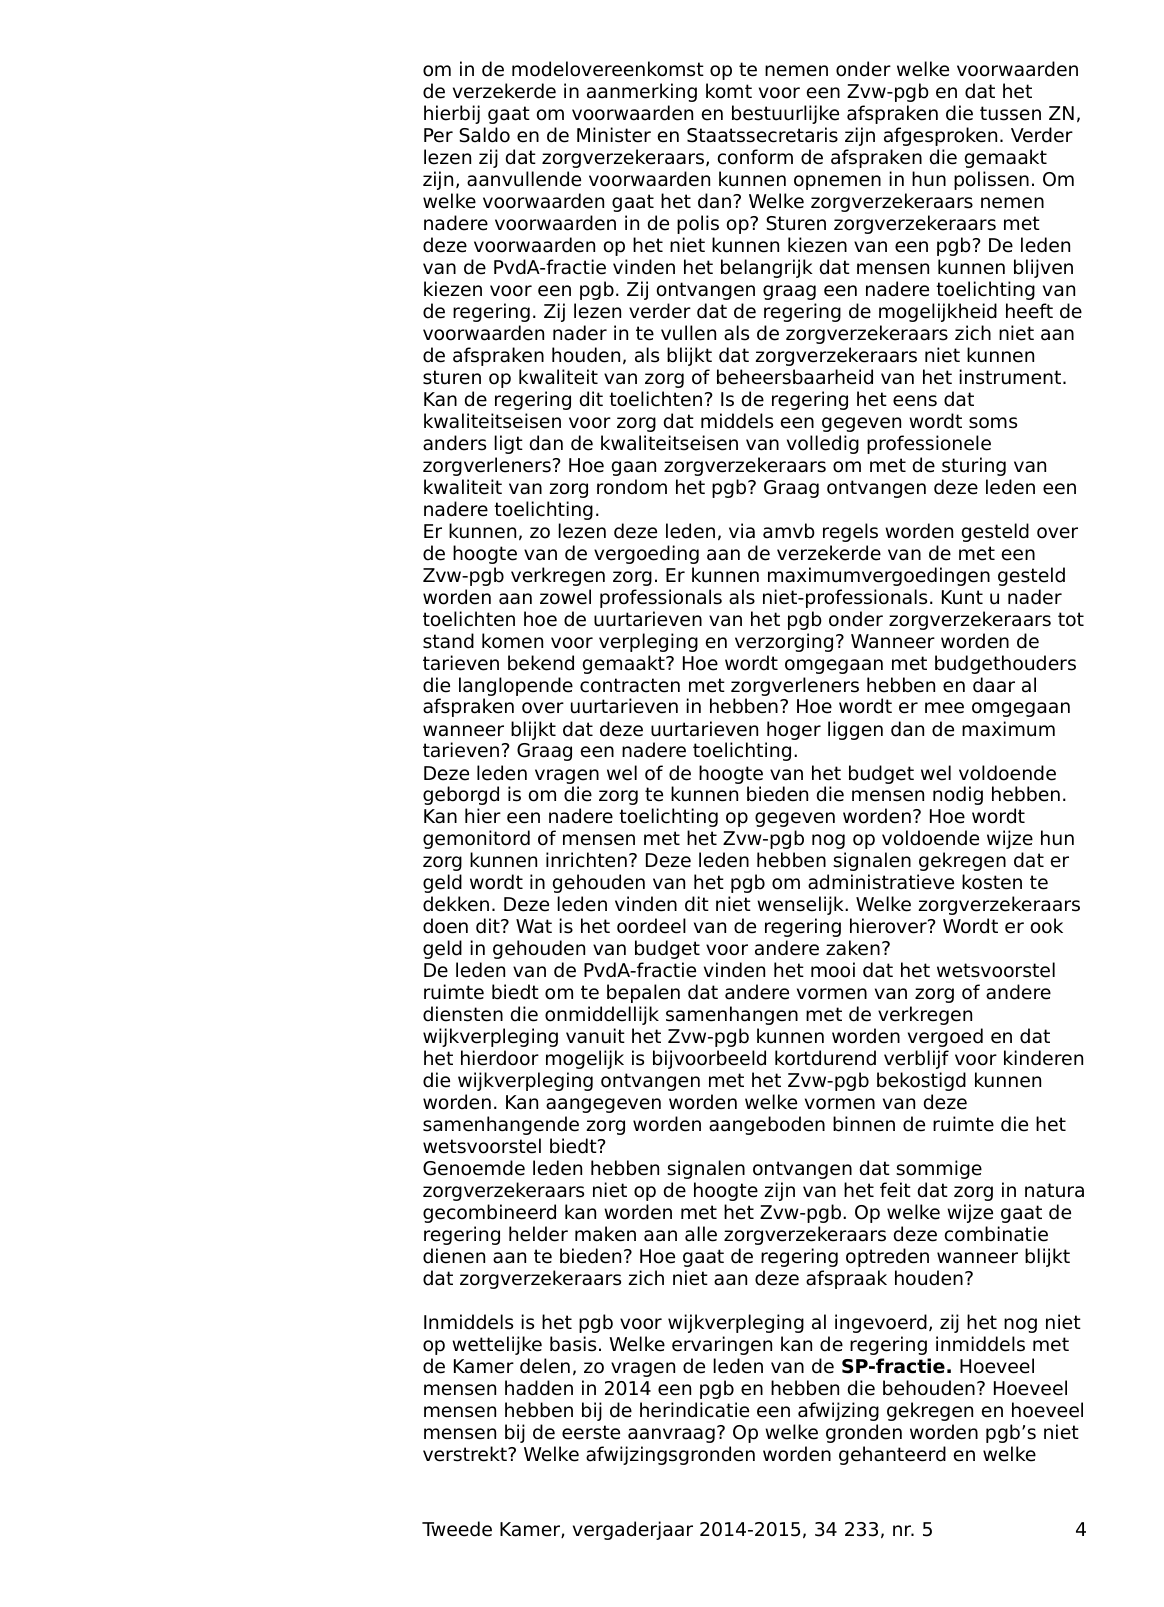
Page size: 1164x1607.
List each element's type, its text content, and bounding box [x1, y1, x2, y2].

text om in de modelovereenkomst op te nemen onder welke voorwaarden de verzekerde in aanmerking komt voor een Zvw-pgb en dat het hierbij gaat om voorwaarden en bestuurlijke afspraken die tussen ZN, Per Saldo en de Minister en Staatssecretaris zijn afgesproken. Verder lezen zij dat zorgverzekeraars, conform de afspraken die gemaakt zijn, aanvullende voorwaarden kunnen opnemen in hun polissen. Om welke voorwaarden gaat het dan? Welke zorgverzekeraars nemen nadere voorwaarden in de polis op? Sturen zorgverzekeraars met deze voorwaarden op het niet kunnen kiezen van een pgb? De leden van de PvdA-fractie vinden het belangrijk dat mensen kunnen blijven kiezen voor een pgb. Zij ontvangen graag een nadere toelichting van de regering. Zij lezen verder dat de regering de mogelijkheid heeft de voorwaarden nader in te vullen als de zorgverzekeraars zich niet aan de afspraken houden, als blijkt dat zorgverzekeraars niet kunnen sturen op kwaliteit van zorg of beheersbaarheid van het instrument. Kan de regering dit toelichten? Is de regering het eens dat kwaliteitseisen voor zorg dat middels een gegeven wordt soms anders ligt dan de kwaliteitseisen van volledig professionele zorgverleners? Hoe gaan zorgverzekeraars om met de sturing van kwaliteit van zorg rondom het pgb? Graag ontvangen deze leden een nadere toelichting. [422, 59, 1087, 521]
text Inmiddels is het pgb voor wijkverpleging al ingevoerd, zij het nog niet op wettelijke basis. Welke ervaringen kan de regering inmiddels met de Kamer delen, zo vragen de leden van de SP-fractie. Hoeveel mensen hadden in 2014 een pgb en hebben die behouden? Hoeveel mensen hebben bij de herindicatie een afwijzing gekregen en hoeveel mensen bij de eerste aanvraag? Op welke gronden worden pgb’s niet verstrekt? Welke afwijzingsgronden worden gehanteerd en welke [422, 1312, 1087, 1466]
text Deze leden vragen wel of de hoogte van het budget wel voldoende geborgd is om die zorg te kunnen bieden die mensen nodig hebben. Kan hier een nadere toelichting op gegeven worden? Hoe wordt gemonitord of mensen met het Zvw-pgb nog op voldoende wijze hun zorg kunnen inrichten? Deze leden hebben signalen gekregen dat er geld wordt in gehouden van het pgb om administratieve kosten te dekken. Deze leden vinden dit niet wenselijk. Welke zorgverzekeraars doen dit? Wat is het oordeel van de regering hierover? Wordt er ook geld in gehouden van budget voor andere zaken? [422, 762, 1087, 960]
text Genoemde leden hebben signalen ontvangen dat sommige zorgverzekeraars niet op de hoogte zijn van het feit dat zorg in natura gecombineerd kan worden met het Zvw-pgb. Op welke wijze gaat de regering helder maken aan alle zorgverzekeraars deze combinatie dienen aan te bieden? Hoe gaat de regering optreden wanneer blijkt dat zorgverzekeraars zich niet aan deze afspraak houden? [422, 1158, 1087, 1290]
text Er kunnen, zo lezen deze leden, via amvb regels worden gesteld over de hoogte van de vergoeding aan de verzekerde van de met een Zvw-pgb verkregen zorg. Er kunnen maximumvergoedingen gesteld worden aan zowel professionals als niet-professionals. Kunt u nader toelichten hoe de uurtarieven van het pgb onder zorgverzekeraars tot stand komen voor verpleging en verzorging? Wanneer worden de tarieven bekend gemaakt? Hoe wordt omgegaan met budgethouders die langlopende contracten met zorgverleners hebben en daar al afspraken over uurtarieven in hebben? Hoe wordt er mee omgegaan wanneer blijkt dat deze uurtarieven hoger liggen dan de maximum tarieven? Graag een nadere toelichting. [422, 521, 1087, 762]
text De leden van de PvdA-fractie vinden het mooi dat het wetsvoorstel ruimte biedt om te bepalen dat andere vormen van zorg of andere diensten die onmiddellijk samenhangen met de verkregen wijkverpleging vanuit het Zvw-pgb kunnen worden vergoed en dat het hierdoor mogelijk is bijvoorbeeld kortdurend verblijf voor kinderen die wijkverpleging ontvangen met het Zvw-pgb bekostigd kunnen worden. Kan aangegeven worden welke vormen van deze samenhangende zorg worden aangeboden binnen de ruimte die het wetsvoorstel biedt? [422, 960, 1087, 1158]
